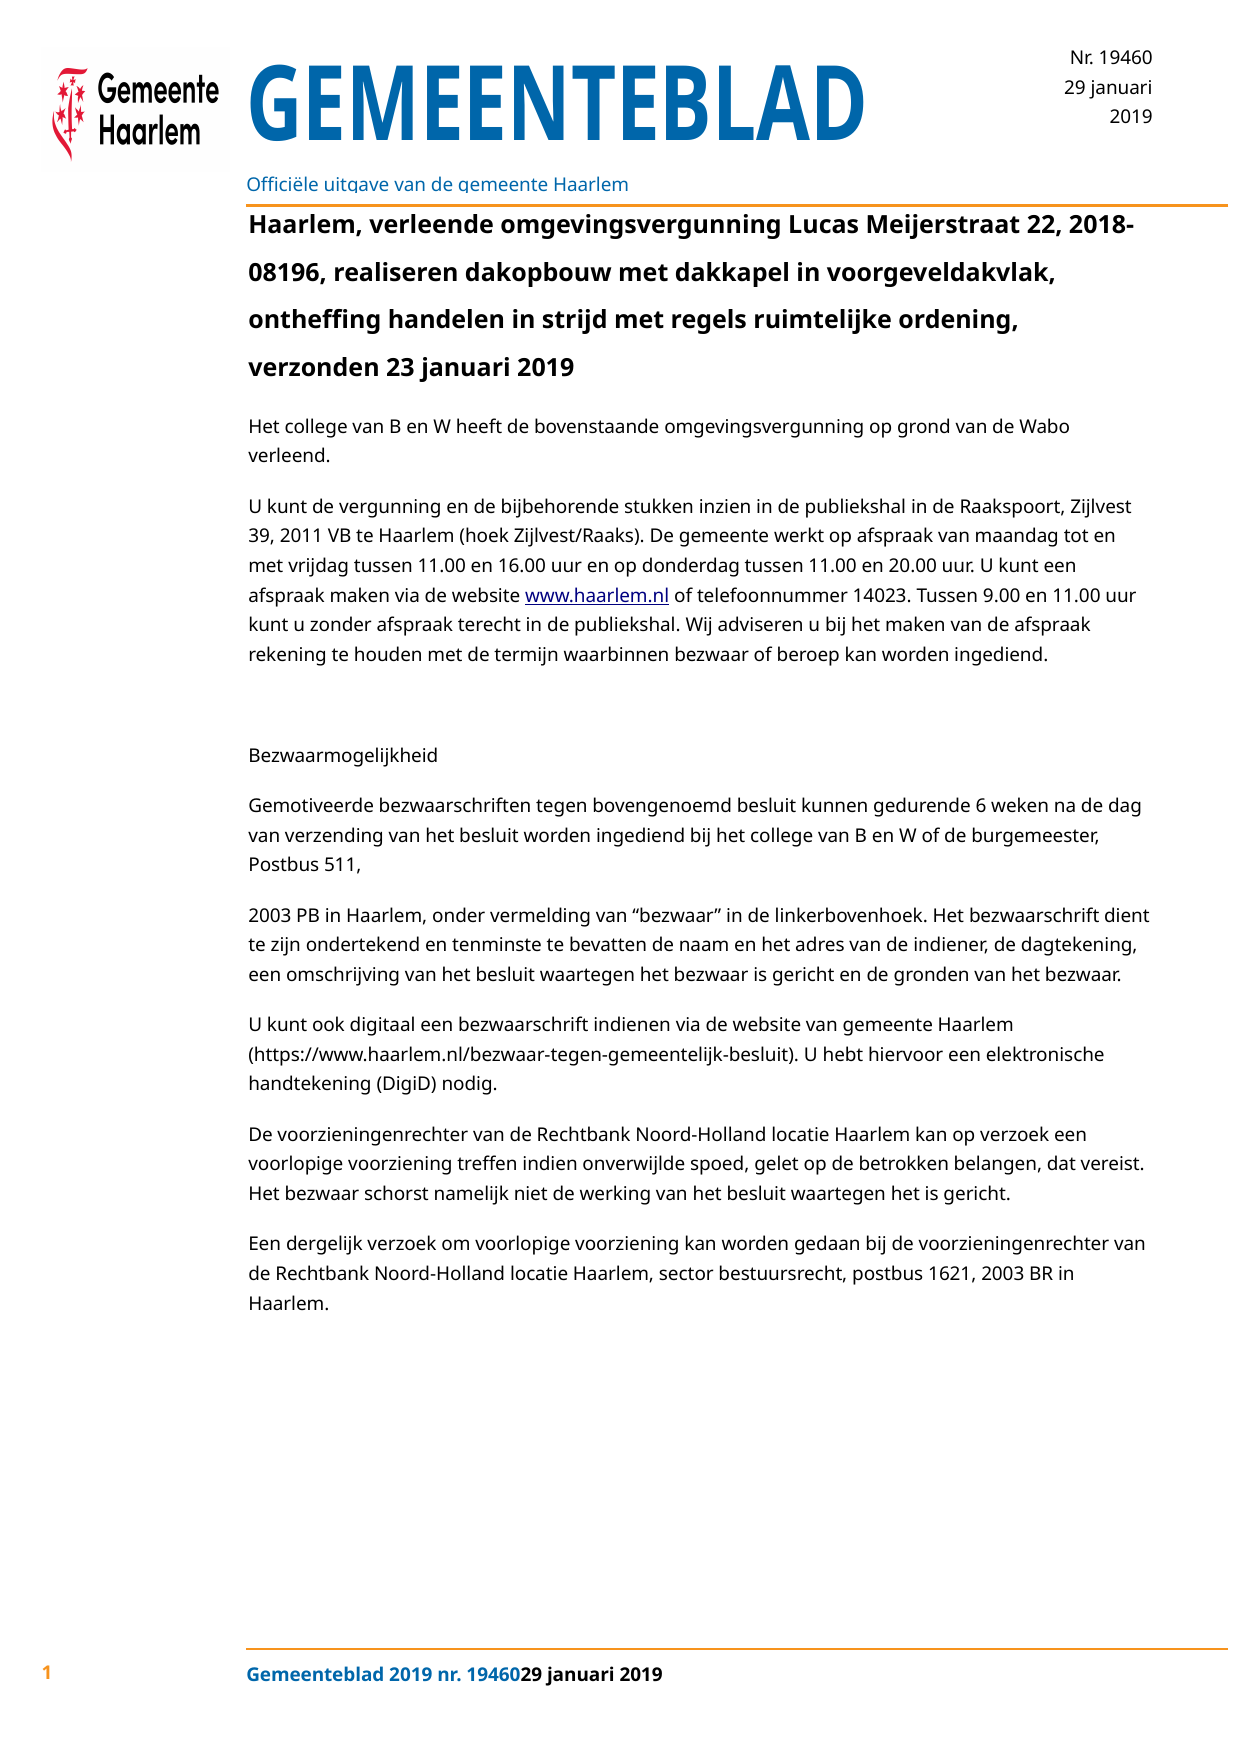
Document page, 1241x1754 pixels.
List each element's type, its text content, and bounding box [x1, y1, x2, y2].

text 2003 PB in Haarlem, onder vermelding van “bezwaar” in de linkerbovenhoek. Het bezwaarschrift dient te zijn ondertekend en tenminste te bevatten de naam en het adres van de indiener, de dagtekening, een omschrijving van het besluit waartegen het bezwaar is gericht en de gronden van het bezwaar. [248, 902, 1152, 987]
text Het college van B en W heeft de bovenstaande omgevingsvergunning op grond van de Wabo verleend. [248, 413, 1152, 468]
text U kunt de vergunning en de bijbehorende stukken inzien in de publiekshal in de Raakspoort, Zijlvest 39, 2011 VB te Haarlem (hoek Zijlvest/Raaks). De gemeente werkt op afspraak van maandag tot en met vrijdag tussen 11.00 en 16.00 uur en op donderdag tussen 11.00 en 20.00 uur. U kunt een afspraak maken via de website www.haarlem.nl of telefoonnummer 14023. Tussen 9.00 en 11.00 uur kunt u zonder afspraak terecht in de publiekshal. Wij adviseren u bij het maken van de afspraak rekening te houden met de termijn waarbinnen bezwaar of beroep kan worden ingediend. [248, 493, 1152, 667]
text De voorzieningenrechter van de Rechtbank Noord-Holland locatie Haarlem kan op verzoek een voorlopige voorziening treffen indien onverwijlde spoed, gelet op de betrokken belangen, dat vereist. Het bezwaar schorst namelijk niet de werking van het besluit waartegen het is gericht. [248, 1121, 1152, 1206]
text Haarlem, verleende omgevingsvergunning Lucas Meijerstraat 22, 2018-08196, realiseren dakopbouw met dakkapel in voorgeveldakvlak, ontheffing handelen in strijd met regels ruimtelijke ordening, verzonden 23 januari 2019 [248, 207, 1152, 384]
picture [41, 47, 231, 172]
text Een dergelijk verzoek om voorlopige voorziening kan worden gedaan bij de voorzieningenrechter van de Rechtbank Noord-Holland locatie Haarlem, sector bestuursrecht, postbus 1621, 2003 BR in Haarlem. [248, 1231, 1152, 1316]
text Gemotiveerde bezwaarschriften tegen bovengenoemd besluit kunnen gedurende 6 weken na de dag van verzending van het besluit worden ingediend bij het college van B en W of de burgemeester, Postbus 511, [248, 792, 1152, 877]
text U kunt ook digitaal een bezwaarschrift indienen via de website van gemeente Haarlem (https://www.haarlem.nl/bezwaar-tegen-gemeentelijk-besluit). U hebt hiervoor een elektronische handtekening (DigiD) nodig. [248, 1011, 1152, 1096]
text Bezwaarmogelijkheid [248, 742, 1152, 768]
